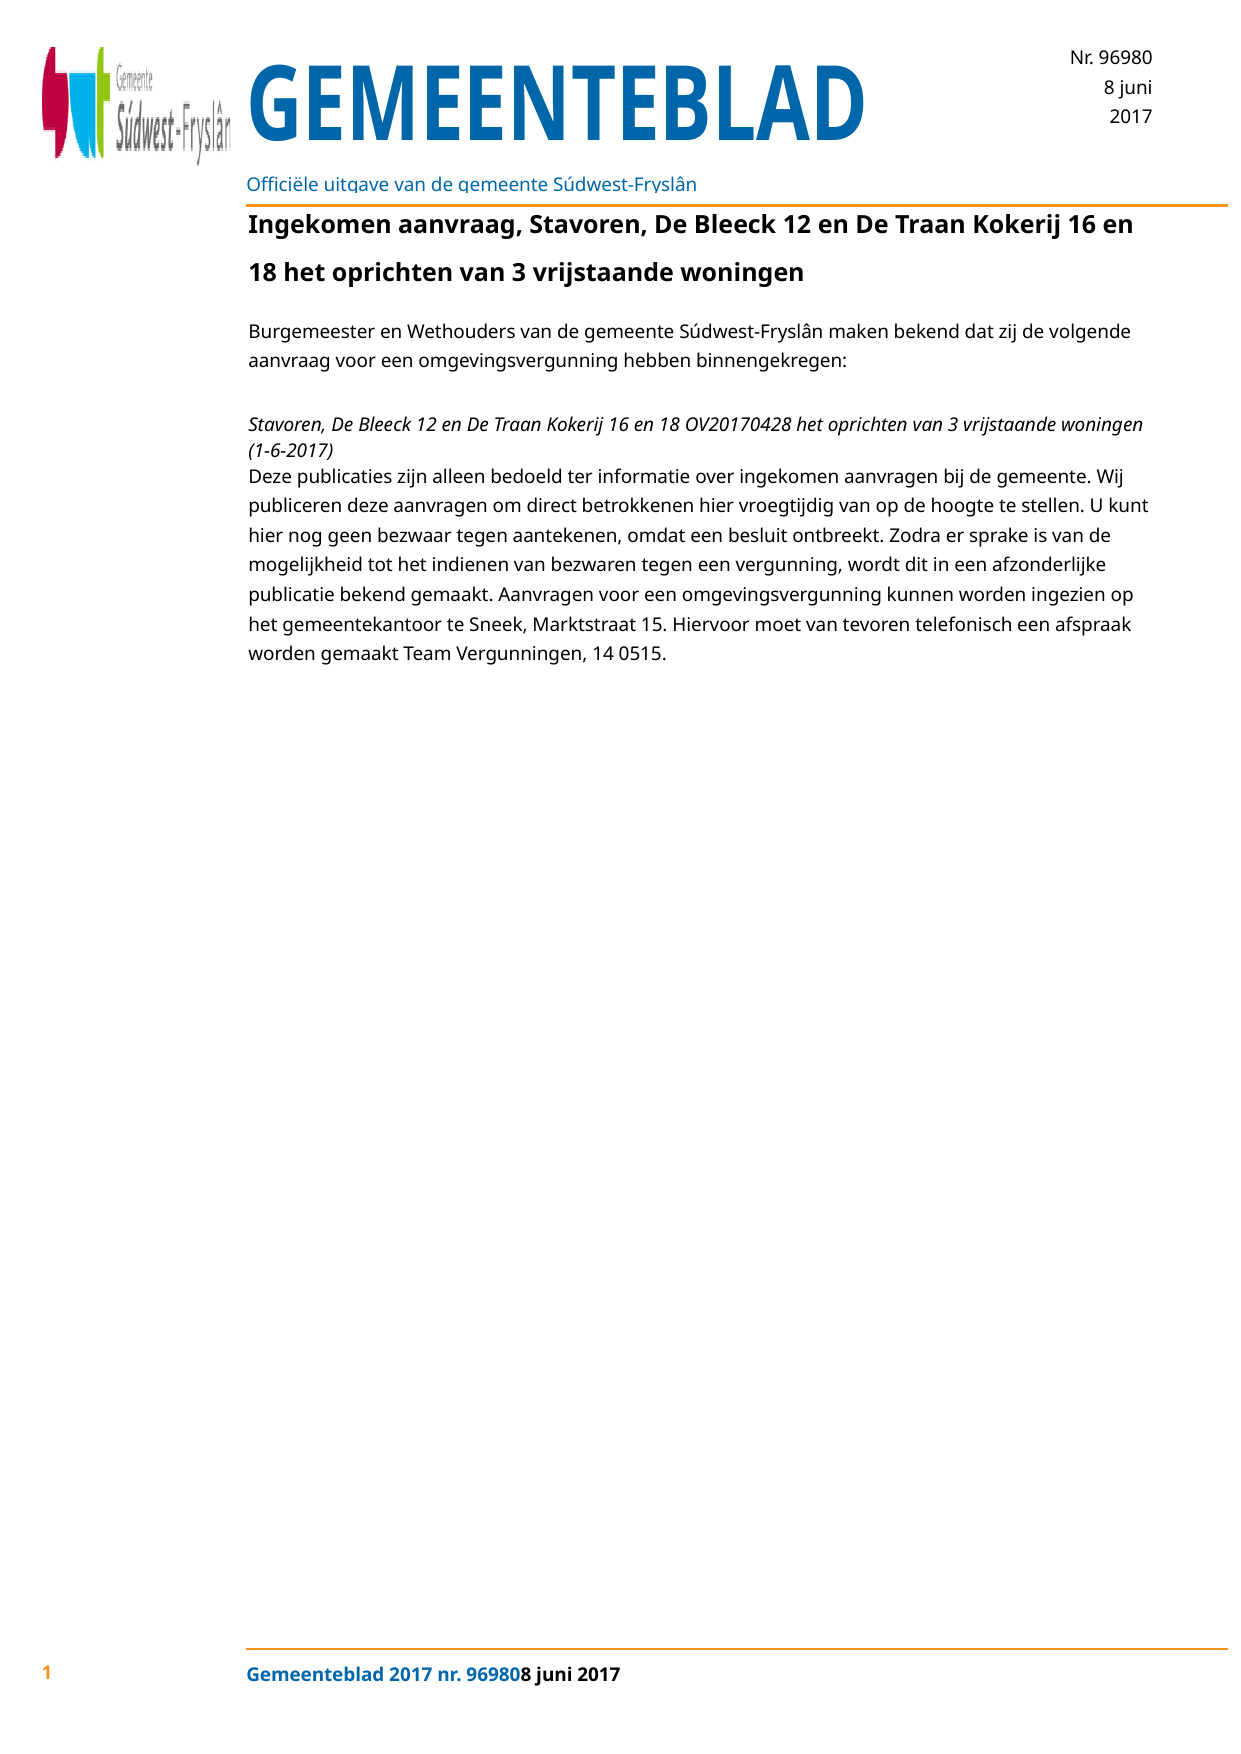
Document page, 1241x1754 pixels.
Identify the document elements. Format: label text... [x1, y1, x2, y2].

picture [41, 47, 231, 172]
text Stavoren, De Bleeck 12 en De Traan Kokerij 16 en 18 OV20170428 het oprichten van 3 vrijstaande woningen (1-6-2017) [248, 411, 1152, 463]
text Ingekomen aanvraag, Stavoren, De Bleeck 12 en De Traan Kokerij 16 en 18 het oprichten van 3 vrijstaande woningen [248, 207, 1152, 288]
text Deze publicaties zijn alleen bedoeld ter informatie over ingekomen aanvragen bij de gemeente. Wij publiceren deze aanvragen om direct betrokkenen hier vroegtijdig van op de hoogte te stellen. U kunt hier nog geen bezwaar tegen aantekenen, omdat een besluit ontbreekt. Zodra er sprake is van de mogelijkheid tot het indienen van bezwaren tegen een vergunning, wordt dit in een afzonderlijke publicatie bekend gemaakt. Aanvragen voor een omgevingsvergunning kunnen worden ingezien op het gemeentekantoor te Sneek, Marktstraat 15. Hiervoor moet van tevoren telefonisch een afspraak worden gemaakt Team Vergunningen, 14 0515. [248, 463, 1152, 666]
text Burgemeester en Wethouders van de gemeente Súdwest-Fryslân maken bekend dat zij de volgende aanvraag voor een omgevingsvergunning hebben binnengekregen: [248, 318, 1152, 373]
